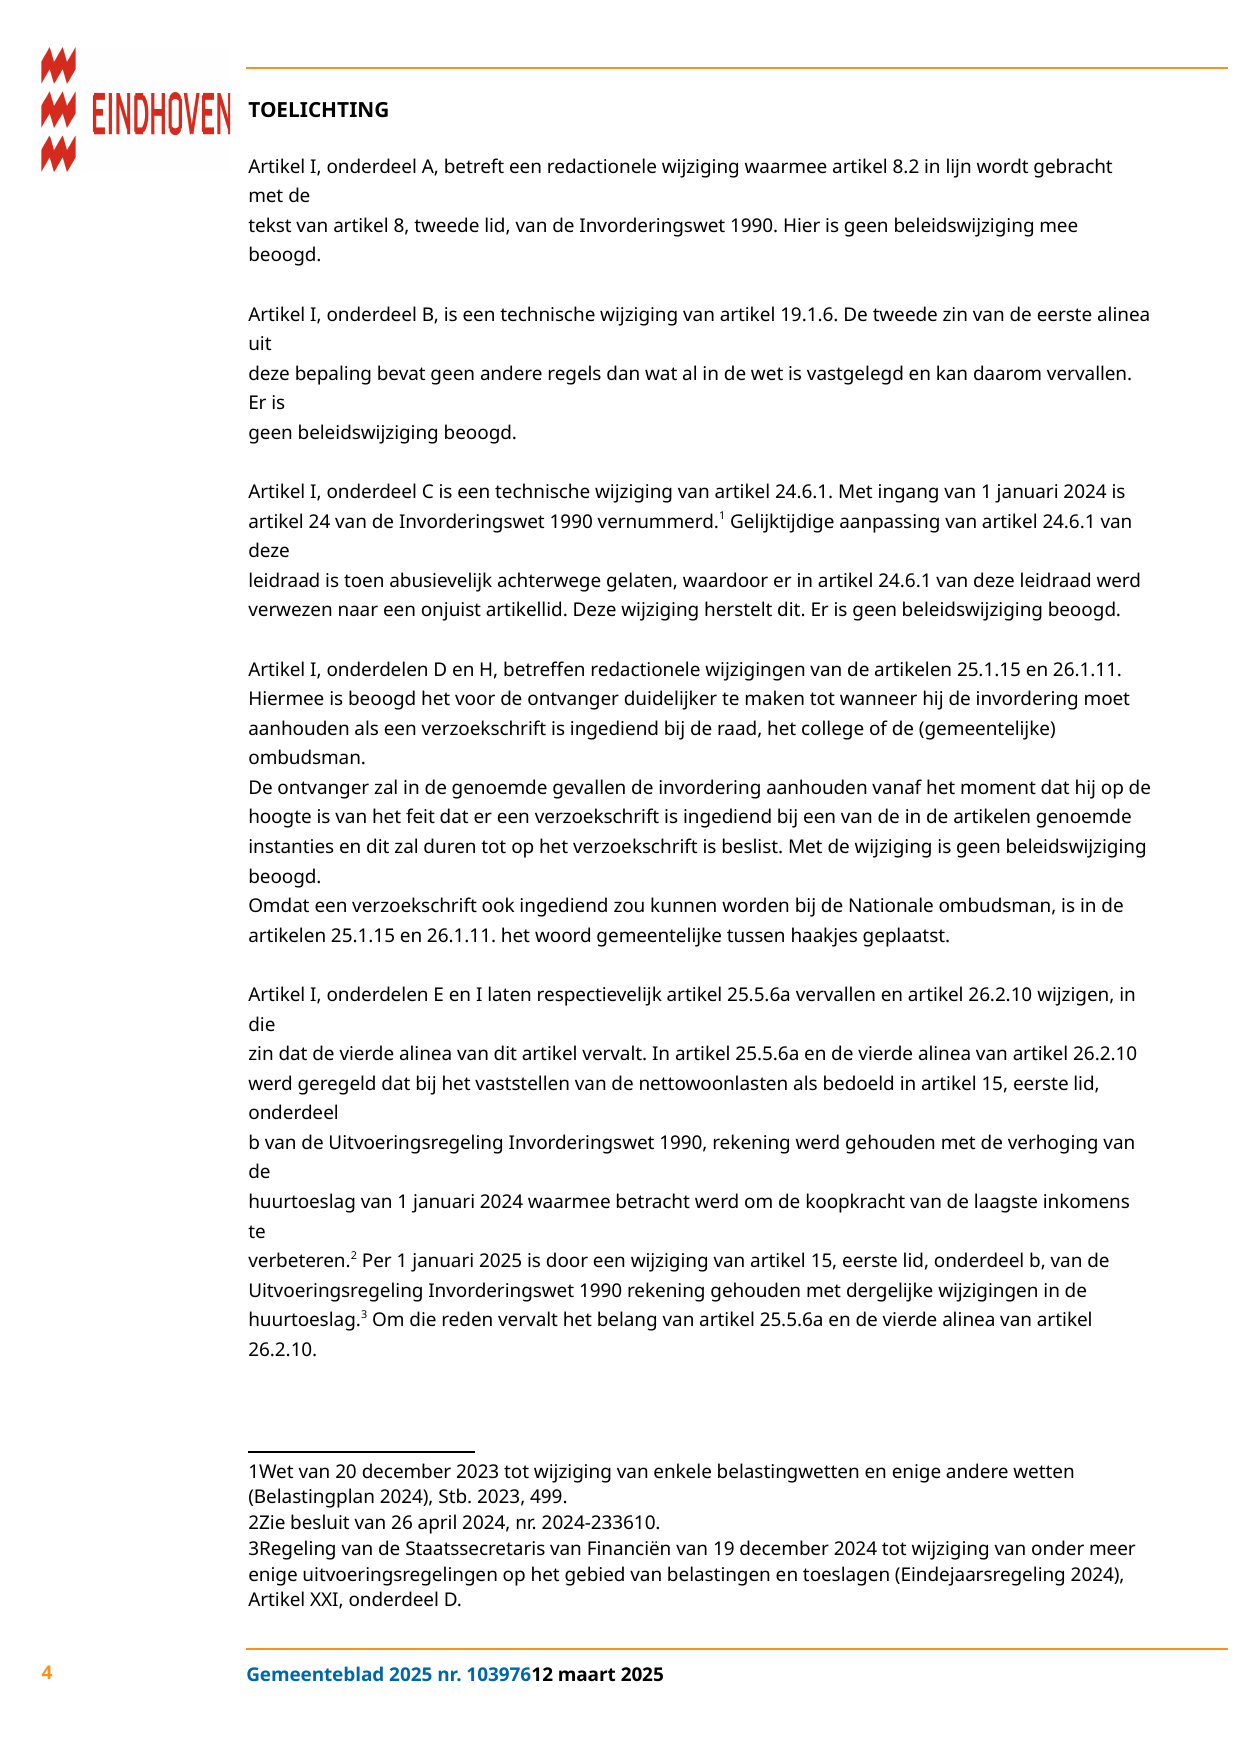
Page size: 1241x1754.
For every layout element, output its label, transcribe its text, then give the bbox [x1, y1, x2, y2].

text werd geregeld dat bij het vaststellen van de nettowoonlasten als bedoeld in artikel 15, eerste lid, onderdeel [248, 1070, 1152, 1125]
text TOELICHTING [248, 95, 1152, 123]
text De ontvanger zal in de genoemde gevallen de invordering aanhouden vanaf het moment dat hij op de [248, 774, 1152, 800]
text Uitvoeringsregeling Invorderingswet 1990 rekening gehouden met dergelijke wijzigingen in de [248, 1277, 1152, 1303]
text aanhouden als een verzoekschrift is ingediend bij de raad, het college of de (gemeentelijke) ombudsman. [248, 715, 1152, 770]
text Artikel I, onderdeel C is een technische wijziging van artikel 24.6.1. Met ingang van 1 januari 2024 is [248, 478, 1152, 504]
text b van de Uitvoeringsregeling Invorderingswet 1990, rekening werd gehouden met de verhoging van de [248, 1129, 1152, 1184]
text Artikel I, onderdelen E en I laten respectievelijk artikel 25.5.6a vervallen en artikel 26.2.10 wijzigen, in die [248, 981, 1152, 1037]
text tekst van artikel 8, tweede lid, van de Invorderingswet 1990. Hier is geen beleidswijziging mee beoogd. [248, 212, 1152, 267]
text hoogte is van het feit dat er een verzoekschrift is ingediend bij een van de in de artikelen genoemde [248, 804, 1152, 829]
text Zie besluit van 26 april 2024, nr. 2024-233610. [248, 1509, 1152, 1535]
text geen beleidswijziging beoogd. [248, 419, 1152, 445]
text Artikel I, onderdelen D en H, betreffen redactionele wijzigingen van de artikelen 25.1.15 en 26.1.11. [248, 656, 1152, 682]
text verwezen naar een onjuist artikellid. Deze wijziging herstelt dit. Er is geen beleidswijziging beoogd. [248, 597, 1152, 622]
text deze bepaling bevat geen andere regels dan wat al in de wet is vastgelegd en kan daarom vervallen. Er is [248, 360, 1152, 415]
text leidraad is toen abusievelijk achterwege gelaten, waardoor er in artikel 24.6.1 van deze leidraad werd [248, 567, 1152, 593]
text zin dat de vierde alinea van dit artikel vervalt. In artikel 25.5.6a en de vierde alinea van artikel 26.2.10 [248, 1040, 1152, 1066]
text beoogd. [248, 863, 1152, 889]
text Omdat een verzoekschrift ook ingediend zou kunnen worden bij de Nationale ombudsman, is in de [248, 892, 1152, 918]
text artikelen 25.1.15 en 26.1.11. het woord gemeentelijke tussen haakjes geplaatst. [248, 922, 1152, 948]
text artikel 24 van de Invorderingswet 1990 vernummerd. Gelijktijdige aanpassing van artikel 24.6.1 van deze [248, 508, 1152, 563]
text Wet van 20 december 2023 tot wijziging van enkele belastingwetten en enige andere wetten (Belastingplan 2024), Stb. 2023, 499. [248, 1458, 1152, 1509]
picture [41, 47, 231, 172]
text Artikel I, onderdeel A, betreft een redactionele wijziging waarmee artikel 8.2 in lijn wordt gebracht met de [248, 153, 1152, 208]
text Hiermee is beoogd het voor de ontvanger duidelijker te maken tot wanneer hij de invordering moet [248, 685, 1152, 711]
text verbeteren. Per 1 januari 2025 is door een wijziging van artikel 15, eerste lid, onderdeel b, van de [248, 1247, 1152, 1273]
text Regeling van de Staatssecretaris van Financiën van 19 december 2024 tot wijziging van onder meer enige uitvoeringsregelingen op het gebied van belastingen en toeslagen (Eindejaarsregeling 2024), Artikel XXI, onderdeel D. [248, 1535, 1152, 1612]
text huurtoeslag van 1 januari 2024 waarmee betracht werd om de koopkracht van de laagste inkomens te [248, 1188, 1152, 1244]
text huurtoeslag. Om die reden vervalt het belang van artikel 25.5.6a en de vierde alinea van artikel 26.2.10. [248, 1307, 1152, 1362]
text Artikel I, onderdeel B, is een technische wijziging van artikel 19.1.6. De tweede zin van de eerste alinea uit [248, 301, 1152, 356]
text instanties en dit zal duren tot op het verzoekschrift is beslist. Met de wijziging is geen beleidswijziging [248, 833, 1152, 859]
